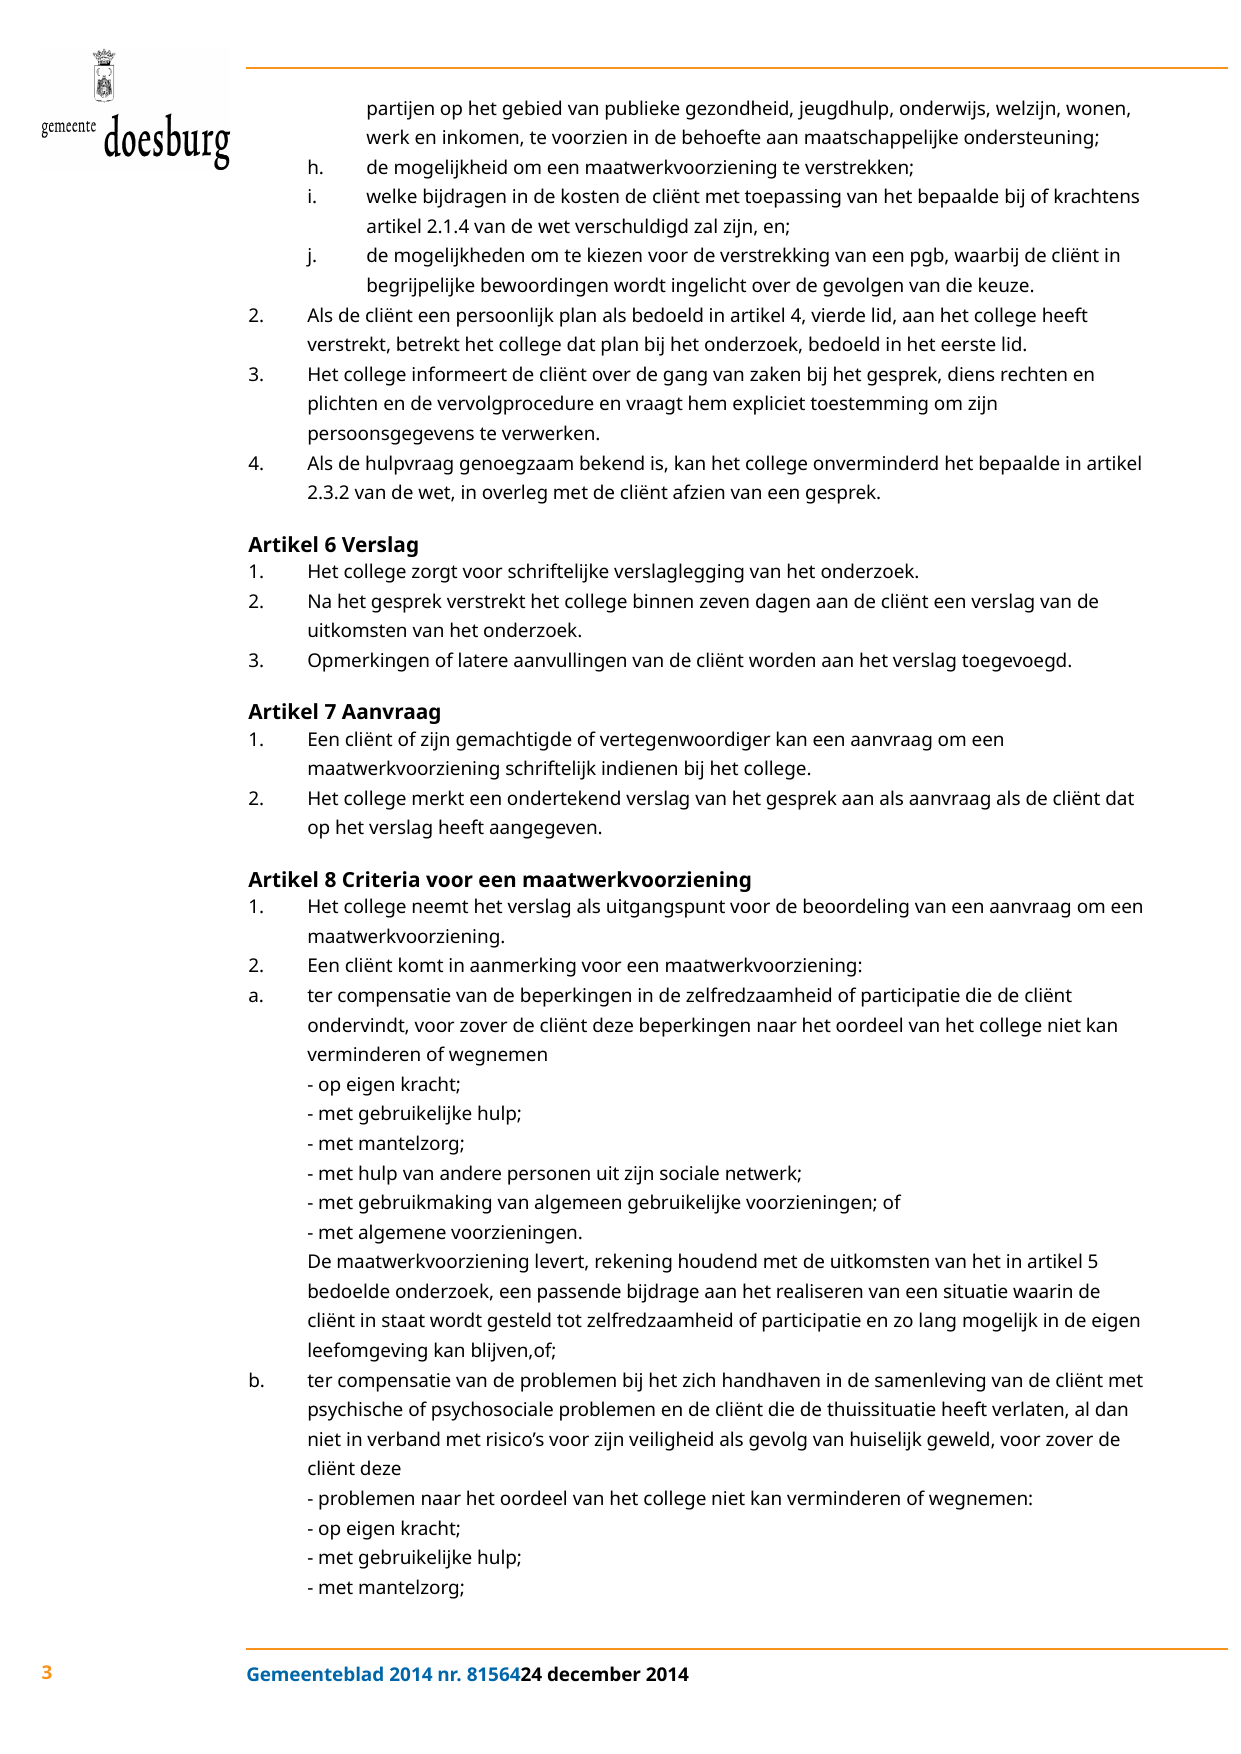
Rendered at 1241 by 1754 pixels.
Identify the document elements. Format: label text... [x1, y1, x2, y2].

list Na het gesprek verstrekt het college binnen zeven dagen aan de cliënt een verslag van de uitkomsten van het onderzoek. [248, 588, 1152, 643]
list - met hulp van andere personen uit zijn sociale netwerk; [248, 1160, 1152, 1185]
text Artikel 7 Aanvraag [248, 697, 1152, 726]
list Opmerkingen of latere aanvullingen van de cliënt worden aan het verslag toegevoegd. [248, 647, 1152, 673]
list Het college zorgt voor schriftelijke verslaglegging van het onderzoek. [248, 558, 1152, 584]
list Een cliënt komt in aanmerking voor een maatwerkvoorziening: [248, 953, 1152, 978]
text Artikel 6 Verslag [248, 530, 1152, 558]
list Als de cliënt een persoonlijk plan als bedoeld in artikel 4, vierde lid, aan het college heeft verstrekt, betrekt het college dat plan bij het onderzoek, bedoeld in het eerste lid. [248, 302, 1152, 357]
text Artikel 8 Criteria voor een maatwerkvoorziening [248, 865, 1152, 893]
list Als de hulpvraag genoegzaam bekend is, kan het college onverminderd het bepaalde in artikel 2.3.2 van de wet, in overleg met de cliënt afzien van een gesprek. [248, 450, 1152, 505]
list - met gebruikelijke hulp; [248, 1544, 1152, 1570]
list Het college merkt een ondertekend verslag van het gesprek aan als aanvraag als de cliënt dat op het verslag heeft aangegeven. [248, 785, 1152, 840]
list - met gebruikelijke hulp; [248, 1101, 1152, 1126]
list - op eigen kracht; [248, 1515, 1152, 1540]
list - problemen naar het oordeel van het college niet kan verminderen of wegnemen: [248, 1485, 1152, 1511]
list ter compensatie van de problemen bij het zich handhaven in de samenleving van de cliënt met psychische of psychosociale problemen en de cliënt die de thuissituatie heeft verlaten, al dan niet in verband met risico’s voor zijn veiligheid als gevolg van huiselijk geweld, voor zover de cliënt deze [248, 1367, 1152, 1481]
picture [41, 47, 231, 172]
list Het college informeert de cliënt over de gang van zaken bij het gesprek, diens rechten en plichten en de vervolgprocedure en vraagt hem expliciet toestemming om zijn persoonsgegevens te verwerken. [248, 361, 1152, 446]
list - met algemene voorzieningen. [248, 1219, 1152, 1244]
list - met mantelzorg; [248, 1574, 1152, 1599]
list de mogelijkheden om te kiezen voor de verstrekking van een pgb, waarbij de cliënt in begrijpelijke bewoordingen wordt ingelicht over de gevolgen van die keuze. [307, 243, 1152, 298]
list ter compensatie van de beperkingen in de zelfredzaamheid of participatie die de cliënt ondervindt, voor zover de cliënt deze beperkingen naar het oordeel van het college niet kan verminderen of wegnemen [248, 982, 1152, 1067]
list Het college neemt het verslag als uitgangspunt voor de beoordeling van een aanvraag om een maatwerkvoorziening. [248, 893, 1152, 949]
list de mogelijkheid om een maatwerkvoorziening te verstrekken; [307, 154, 1152, 180]
list - op eigen kracht; [248, 1071, 1152, 1097]
list partijen op het gebied van publieke gezondheid, jeugdhulp, onderwijs, welzijn, wonen, werk en inkomen, te voorzien in de behoefte aan maatschappelijke ondersteuning; [307, 95, 1152, 150]
list De maatwerkvoorziening levert, rekening houdend met de uitkomsten van het in artikel 5 bedoelde onderzoek, een passende bijdrage aan het realiseren van een situatie waarin de cliënt in staat wordt gesteld tot zelfredzaamheid of participatie en zo lang mogelijk in de eigen leefomgeving kan blijven,of; [248, 1248, 1152, 1363]
list - met gebruikmaking van algemeen gebruikelijke voorzieningen; of [248, 1189, 1152, 1215]
list welke bijdragen in de kosten de cliënt met toepassing van het bepaalde bij of krachtens artikel 2.1.4 van de wet verschuldigd zal zijn, en; [307, 183, 1152, 239]
list Een cliënt of zijn gemachtigde of vertegenwoordiger kan een aanvraag om een maatwerkvoorziening schriftelijk indienen bij het college. [248, 726, 1152, 781]
list - met mantelzorg; [248, 1130, 1152, 1156]
